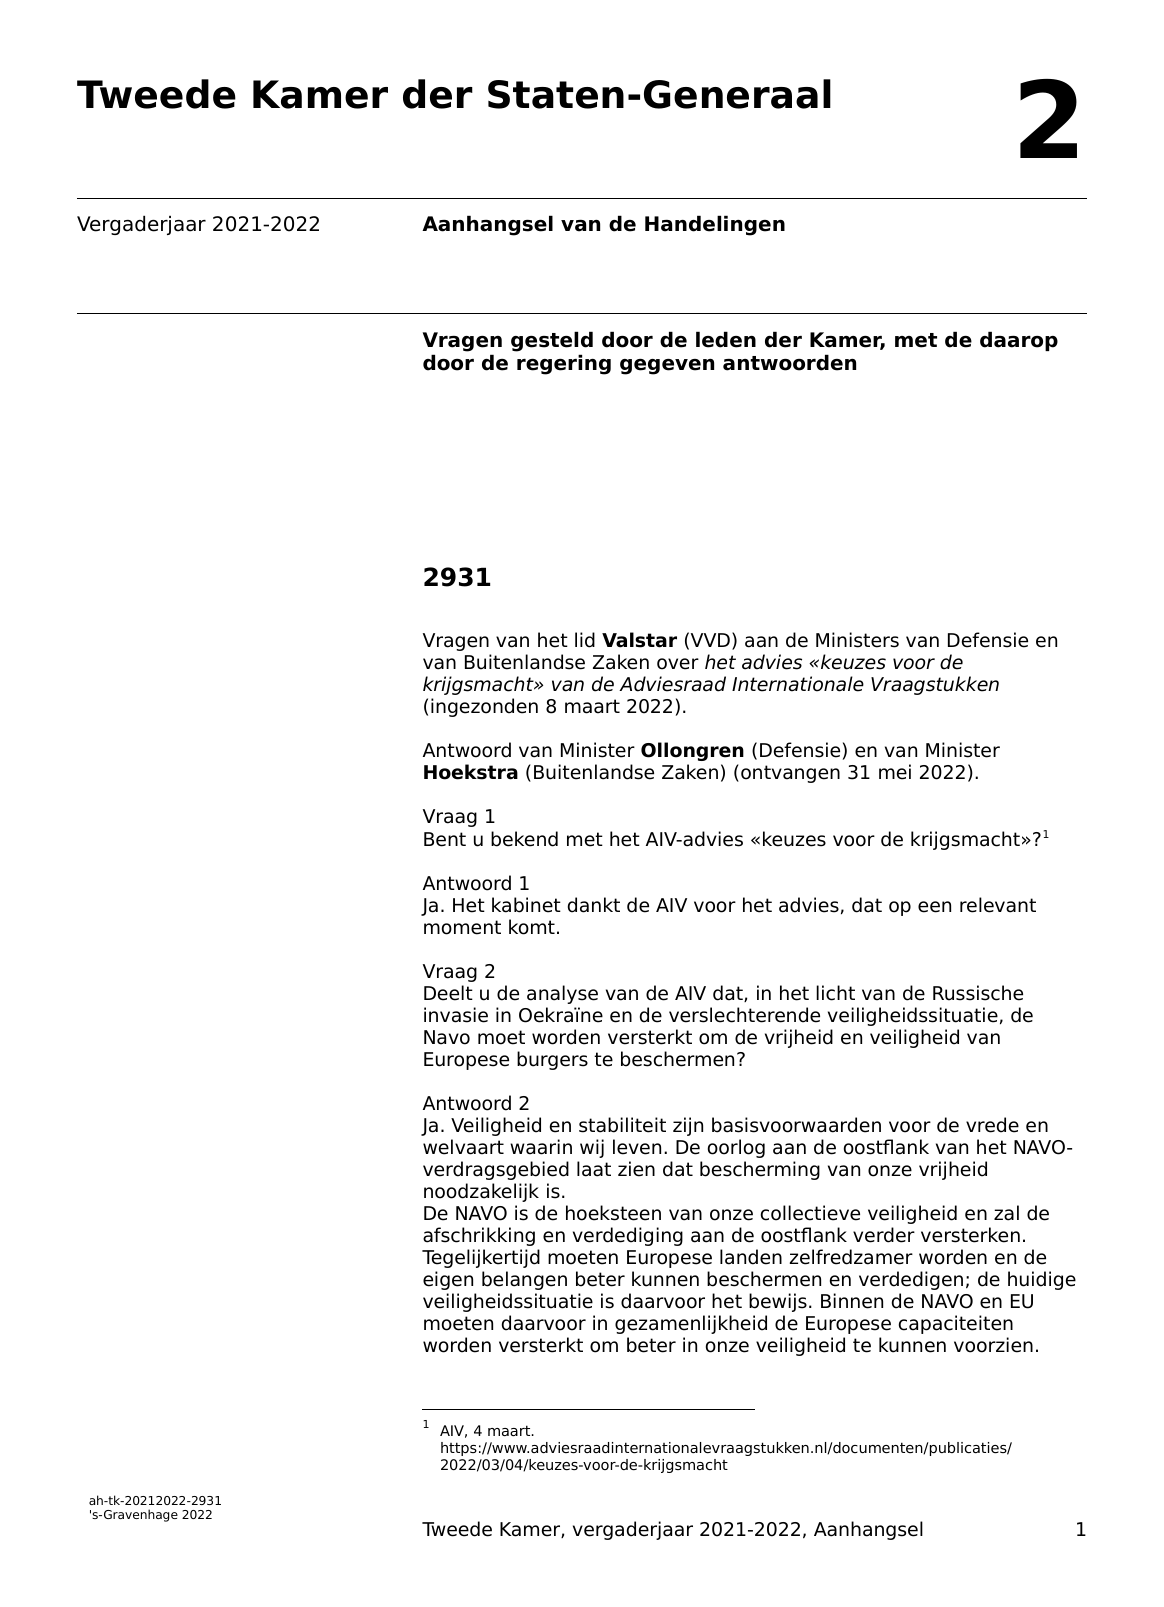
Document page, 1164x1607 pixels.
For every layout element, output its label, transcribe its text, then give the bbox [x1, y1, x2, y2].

text ah-tk-20212022-2931 [88, 1494, 323, 1508]
table_header Tweede Kamer der Staten-Generaal [77, 59, 886, 198]
text De NAVO is de hoeksteen van onze collectieve veiligheid en zal de afschrikking en verdediging aan de oostflank verder versterken. Tegelijkertijd moeten Europese landen zelfredzamer worden en de eigen belangen beter kunnen beschermen en verdedigen; de huidige veiligheidssituatie is daarvoor het bewijs. Binnen de NAVO en EU moeten daarvoor in gezamenlijkheid de Europese capaciteiten worden versterkt om beter in onze veiligheid te kunnen voorzien. [422, 1203, 1087, 1357]
text Antwoord 1 [422, 873, 1087, 894]
text Antwoord 2 [422, 1093, 1087, 1115]
table_header 2 [886, 59, 1087, 198]
text Vragen van het lid Valstar (VVD) aan de Ministers van Defensie en van Buitenlandse Zaken over het advies «keuzes voor de krijgsmacht» van de Adviesraad Internationale Vraagstukken (ingezonden 8 maart 2022). [422, 630, 1087, 718]
text AIV, 4 maart. https://www.adviesraadinternationalevraagstukken.nl/documenten/publicaties/2022/03/04/keuzes-voor-de-krijgsmacht [422, 1418, 1087, 1474]
table_cell Aanhangsel van de Handelingen [422, 199, 1087, 313]
table_cell Vragen gesteld door de leden der Kamer, met de daarop door de regering gegeven antwoorden [422, 314, 1087, 375]
text Vraag 1 [422, 806, 1087, 828]
table_cell Vergaderjaar 2021-2022 [77, 199, 422, 313]
text Deelt u de analyse van de AIV dat, in het licht van de Russische invasie in Oekraïne en de verslechterende veiligheidssituatie, de Navo moet worden versterkt om de vrijheid en veiligheid van Europese burgers te beschermen? [422, 983, 1087, 1071]
text Antwoord van Minister Ollongren (Defensie) en van Minister Hoekstra (Buitenlandse Zaken) (ontvangen 31 mei 2022). [422, 740, 1087, 784]
text Bent u bekend met het AIV-advies «keuzes voor de krijgsmacht»? [422, 828, 1087, 850]
table_cell [77, 314, 422, 375]
text Ja. Veiligheid en stabiliteit zijn basisvoorwaarden voor de vrede en welvaart waarin wij leven. De oorlog aan de oostflank van het NAVO-verdragsgebied laat zien dat bescherming van onze vrijheid noodzakelijk is. [422, 1115, 1087, 1203]
text 's-Gravenhage 2022 [88, 1508, 323, 1522]
text Ja. Het kabinet dankt de AIV voor het advies, dat op een relevant moment komt. [422, 894, 1087, 938]
text Vraag 2 [422, 961, 1087, 983]
text 2931 [422, 563, 1087, 592]
